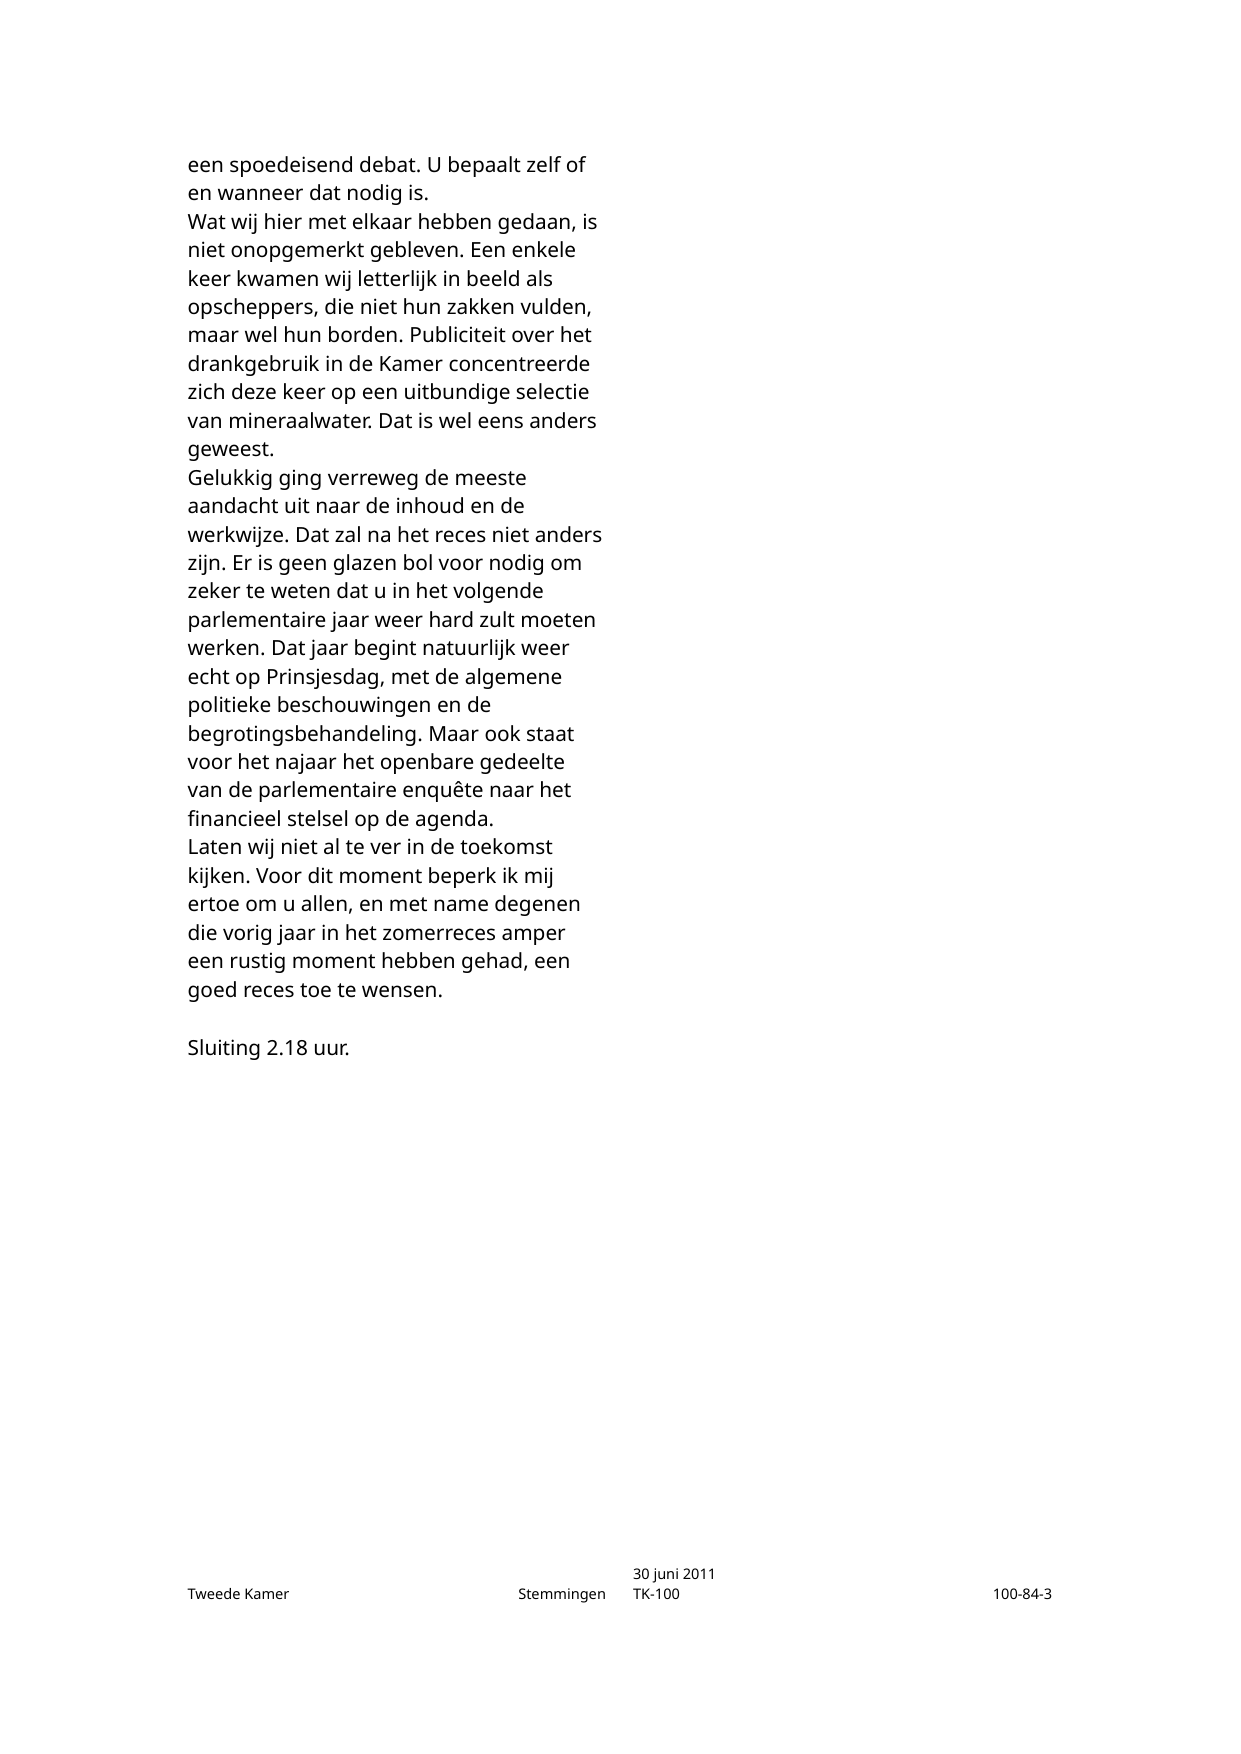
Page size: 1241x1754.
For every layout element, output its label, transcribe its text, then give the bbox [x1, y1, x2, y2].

text Wat wij hier met elkaar hebben gedaan, is niet onopgemerkt gebleven. Een enkele keer kwamen wij letterlijk in beeld als opscheppers, die niet hun zakken vulden, maar wel hun borden. Publiciteit over het drankgebruik in de Kamer concentreerde zich deze keer op een uitbundige selectie van mineraalwater. Dat is wel eens anders geweest. [187, 207, 605, 463]
text Laten wij niet al te ver in de toekomst kijken. Voor dit moment beperk ik mij ertoe om u allen, en met name degenen die vorig jaar in het zomerreces amper een rustig moment hebben gehad, een goed reces toe te wensen. [187, 832, 605, 1003]
text Gelukkig ging verreweg de meeste aandacht uit naar de inhoud en de werkwijze. Dat zal na het reces niet anders zijn. Er is geen glazen bol voor nodig om zeker te weten dat u in het volgende parlementaire jaar weer hard zult moeten werken. Dat jaar begint natuurlijk weer echt op Prinsjesdag, met de algemene politieke beschouwingen en de begrotingsbehandeling. Maar ook staat voor het najaar het openbare gedeelte van de parlementaire enquête naar het financieel stelsel op de agenda. [187, 463, 605, 832]
text een spoedeisend debat. U bepaalt zelf of en wanneer dat nodig is. [187, 150, 605, 207]
text Sluiting 2.18 uur. [187, 1033, 605, 1062]
